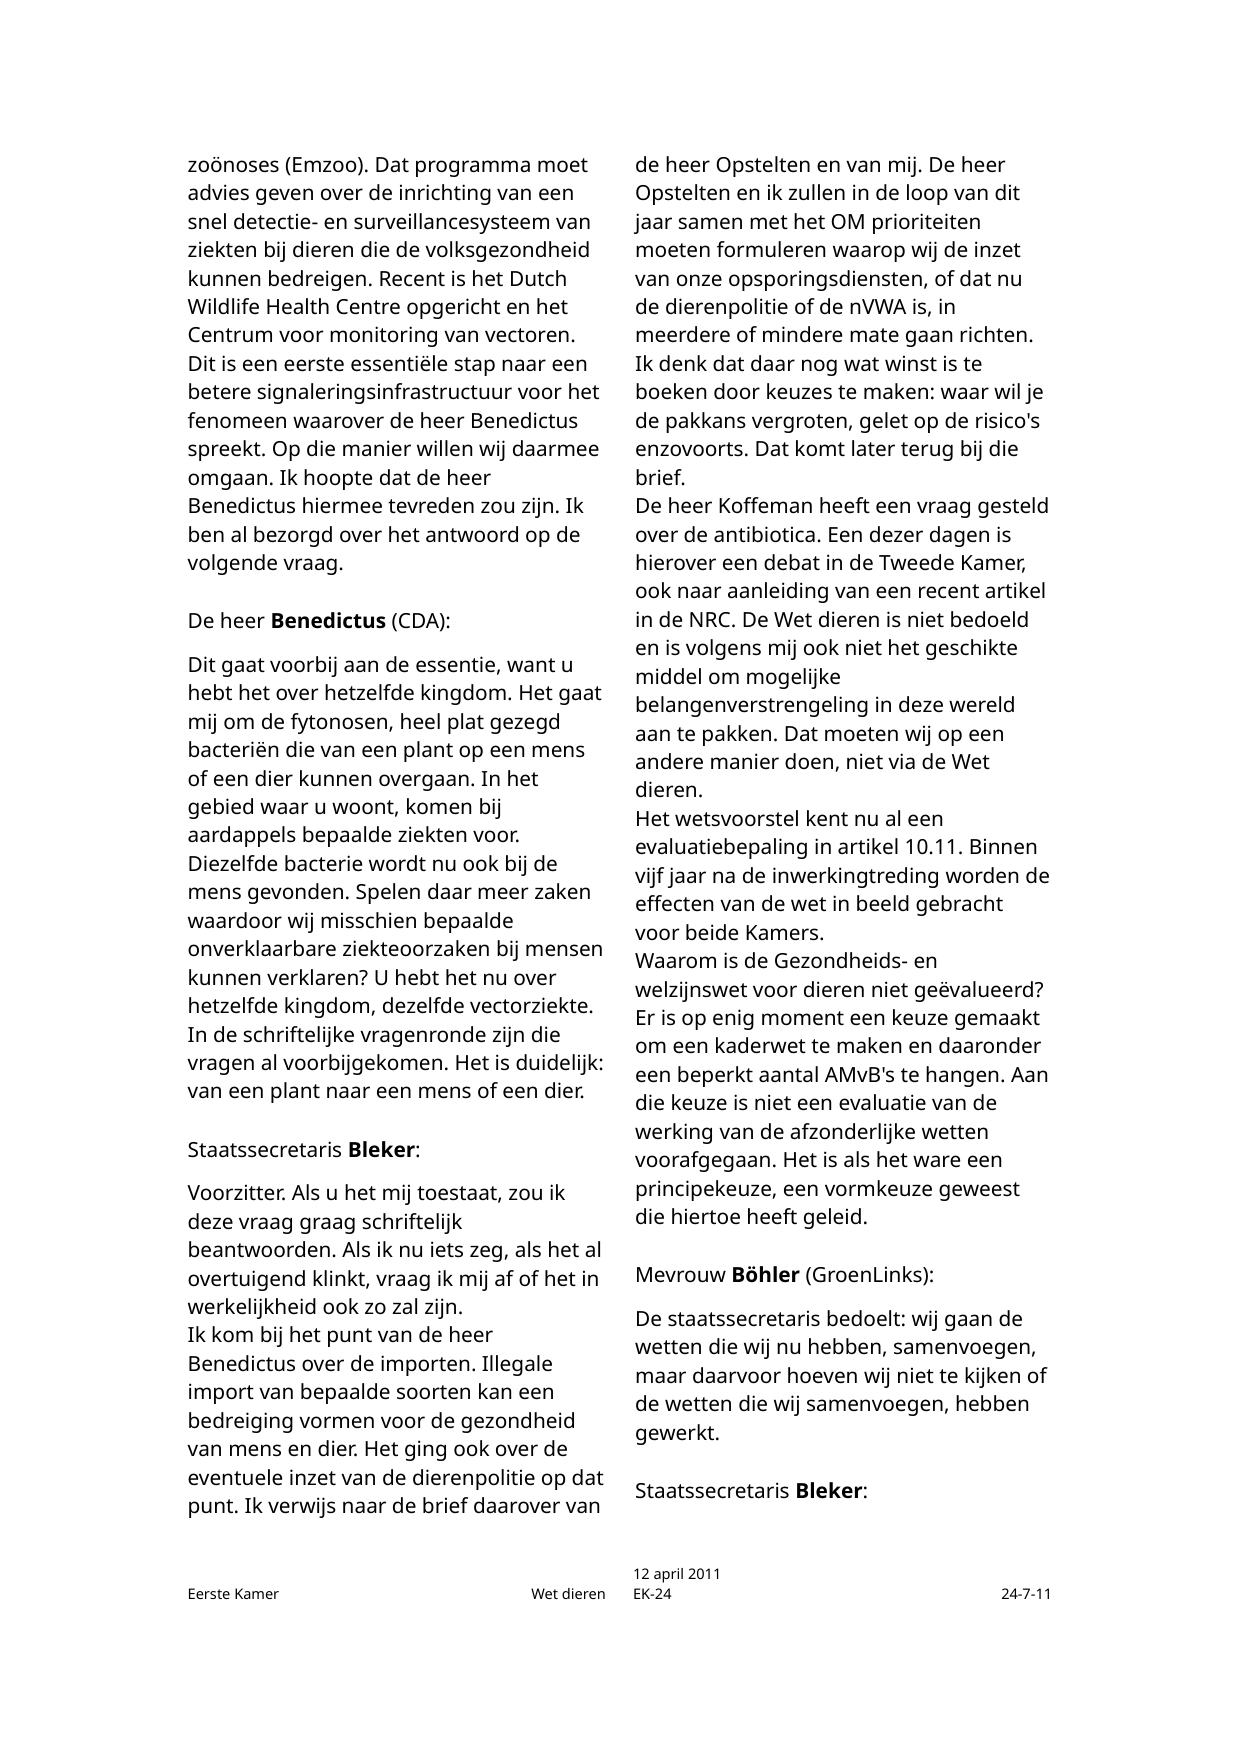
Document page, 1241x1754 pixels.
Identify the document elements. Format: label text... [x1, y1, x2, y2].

text De staatssecretaris bedoelt: wij gaan de wetten die wij nu hebben, samenvoegen, maar daarvoor hoeven wij niet te kijken of de wetten die wij samenvoegen, hebben gewerkt. [635, 1304, 1053, 1446]
text Staatssecretaris Bleker: [635, 1476, 1053, 1505]
text Mevrouw Böhler (GroenLinks): [635, 1261, 1053, 1289]
text De heer Benedictus (CDA): [187, 607, 605, 635]
text Het wetsvoorstel kent nu al een evaluatiebepaling in artikel 10.11. Binnen vijf jaar na de inwerkingtreding worden de effecten van de wet in beeld gebracht voor beide Kamers. [635, 804, 1053, 946]
text Dit gaat voorbij aan de essentie, want u hebt het over hetzelfde kingdom. Het gaat mij om de fytonosen, heel plat gezegd bacteriën die van een plant op een mens of een dier kunnen overgaan. In het gebied waar u woont, komen bij aardappels bepaalde ziekten voor. Diezelfde bacterie wordt nu ook bij de mens gevonden. Spelen daar meer zaken waardoor wij misschien bepaalde onverklaarbare ziekteoorzaken bij mensen kunnen verklaren? U hebt het nu over hetzelfde kingdom, dezelfde vectorziekte. In de schriftelijke vragenronde zijn die vragen al voorbijgekomen. Het is duidelijk: van een plant naar een mens of een dier. [187, 650, 605, 1105]
text Voorzitter. Als u het mij toestaat, zou ik deze vraag graag schriftelijk beantwoorden. Als ik nu iets zeg, als het al overtuigend klinkt, vraag ik mij af of het in werkelijkheid ook zo zal zijn. [187, 1178, 605, 1321]
text Staatssecretaris Bleker: [187, 1135, 605, 1163]
text Waarom is de Gezondheids- en welzijnswet voor dieren niet geëvalueerd? Er is op enig moment een keuze gemaakt om een kaderwet te maken en daaronder een beperkt aantal AMvB's te hangen. Aan die keuze is niet een evaluatie van de werking van de afzonderlijke wetten voorafgegaan. Het is als het ware een principekeuze, een vormkeuze geweest die hiertoe heeft geleid. [635, 946, 1053, 1231]
text zoönoses (Emzoo). Dat programma moet advies geven over de inrichting van een snel detectie- en surveillancesysteem van ziekten bij dieren die de volksgezondheid kunnen bedreigen. Recent is het Dutch Wildlife Health Centre opgericht en het Centrum voor monitoring van vectoren. Dit is een eerste essentiële stap naar een betere signaleringsinfrastructuur voor het fenomeen waarover de heer Benedictus spreekt. Op die manier willen wij daarmee omgaan. Ik hoopte dat de heer Benedictus hiermee tevreden zou zijn. Ik ben al bezorgd over het antwoord op de volgende vraag. [187, 150, 605, 577]
text De heer Koffeman heeft een vraag gesteld over de antibiotica. Een dezer dagen is hierover een debat in de Tweede Kamer, ook naar aanleiding van een recent artikel in de NRC. De Wet dieren is niet bedoeld en is volgens mij ook niet het geschikte middel om mogelijke belangenverstrengeling in deze wereld aan te pakken. Dat moeten wij op een andere manier doen, niet via de Wet dieren. [635, 491, 1053, 804]
text de heer Opstelten en van mij. De heer Opstelten en ik zullen in de loop van dit jaar samen met het OM prioriteiten moeten formuleren waarop wij de inzet van onze opsporingsdiensten, of dat nu de dierenpolitie of de nVWA is, in meerdere of mindere mate gaan richten. Ik denk dat daar nog wat winst is te boeken door keuzes te maken: waar wil je de pakkans vergroten, gelet op de risico's enzovoorts. Dat komt later terug bij die brief. [635, 150, 1053, 491]
text Ik kom bij het punt van de heer Benedictus over de importen. Illegale import van bepaalde soorten kan een bedreiging vormen voor de gezondheid van mens en dier. Het ging ook over de eventuele inzet van de dierenpolitie op dat punt. Ik verwijs naar de brief daarover van [187, 1321, 605, 1520]
